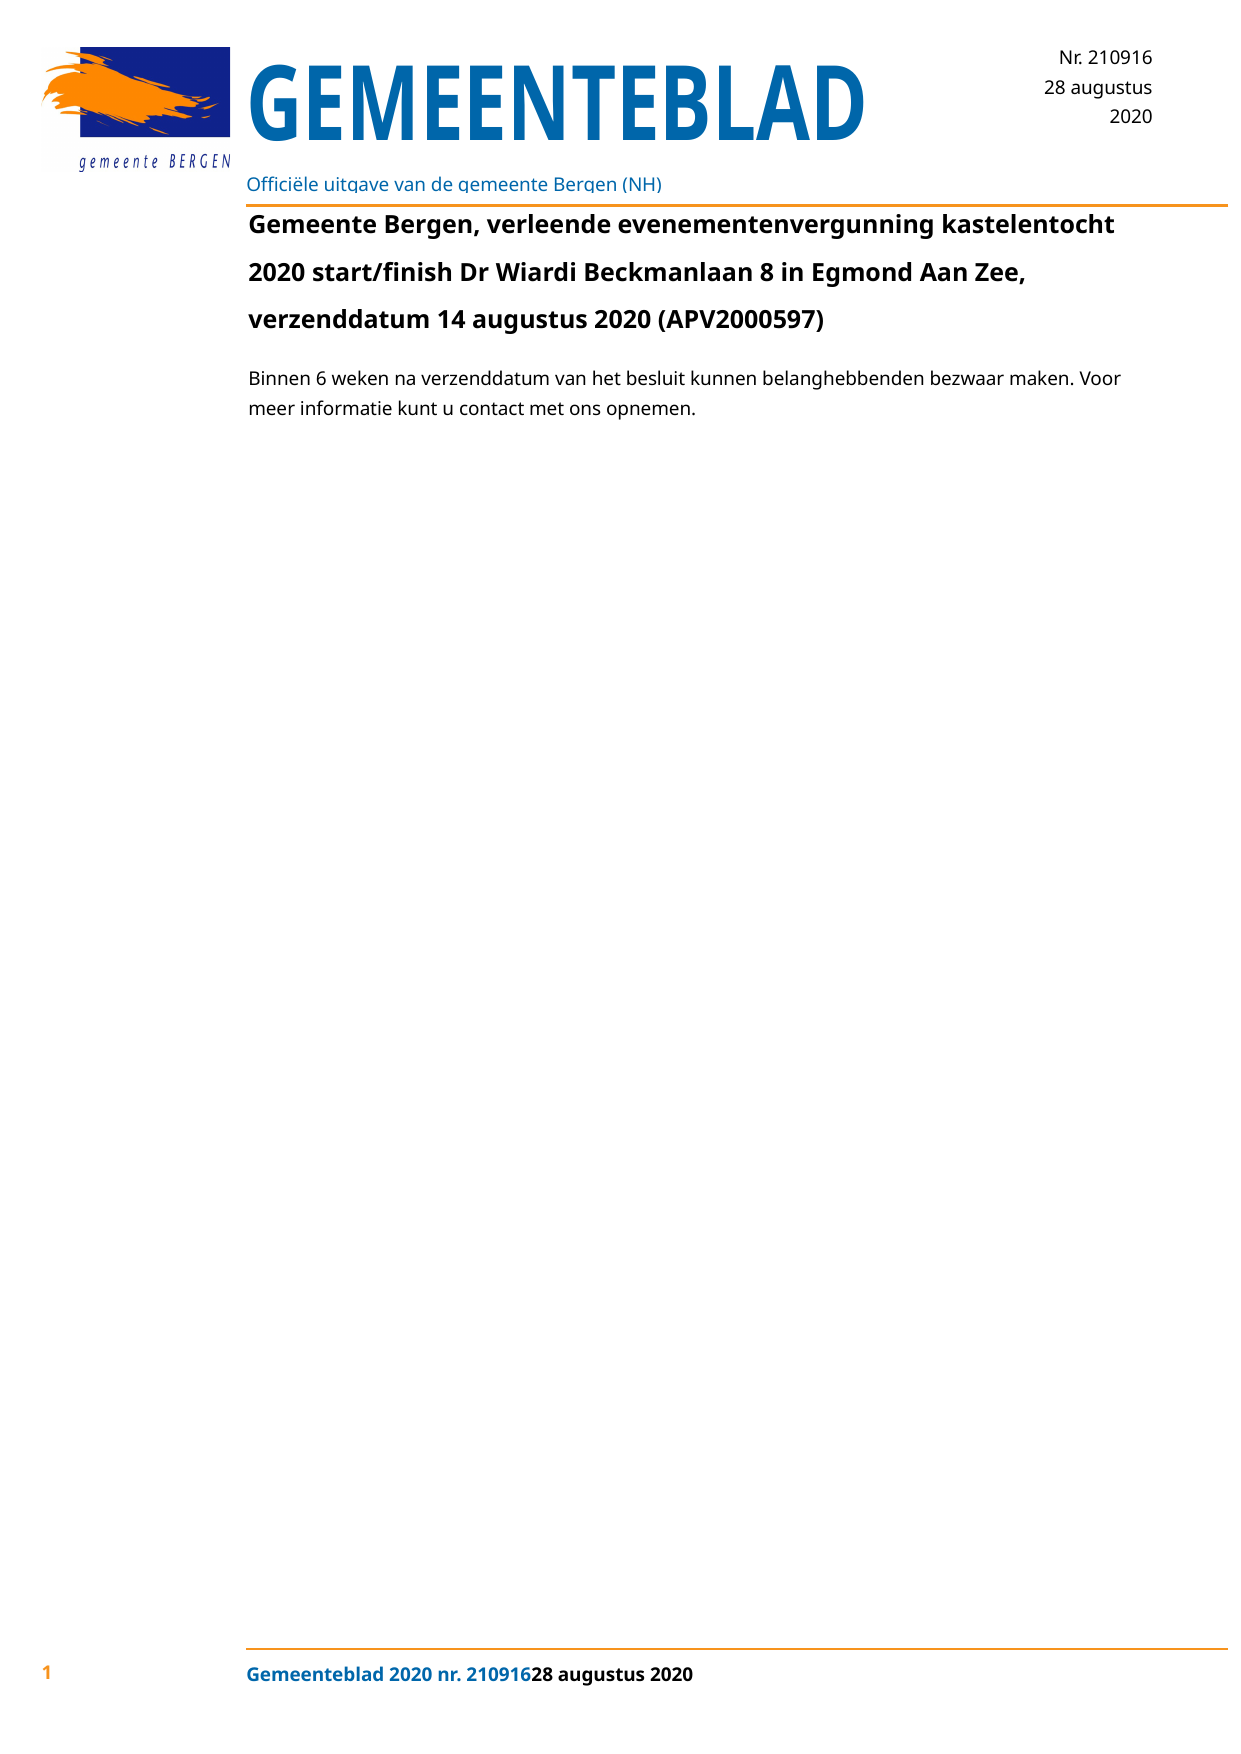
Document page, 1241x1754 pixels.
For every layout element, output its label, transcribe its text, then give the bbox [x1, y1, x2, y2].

text Binnen 6 weken na verzenddatum van het besluit kunnen belanghebbenden bezwaar maken. Voor meer informatie kunt u contact met ons opnemen. [248, 366, 1152, 421]
text Gemeente Bergen, verleende evenementenvergunning kastelentocht 2020 start/finish Dr Wiardi Beckmanlaan 8 in Egmond Aan Zee, verzenddatum 14 augustus 2020 (APV2000597) [248, 207, 1152, 336]
picture [41, 47, 231, 172]
